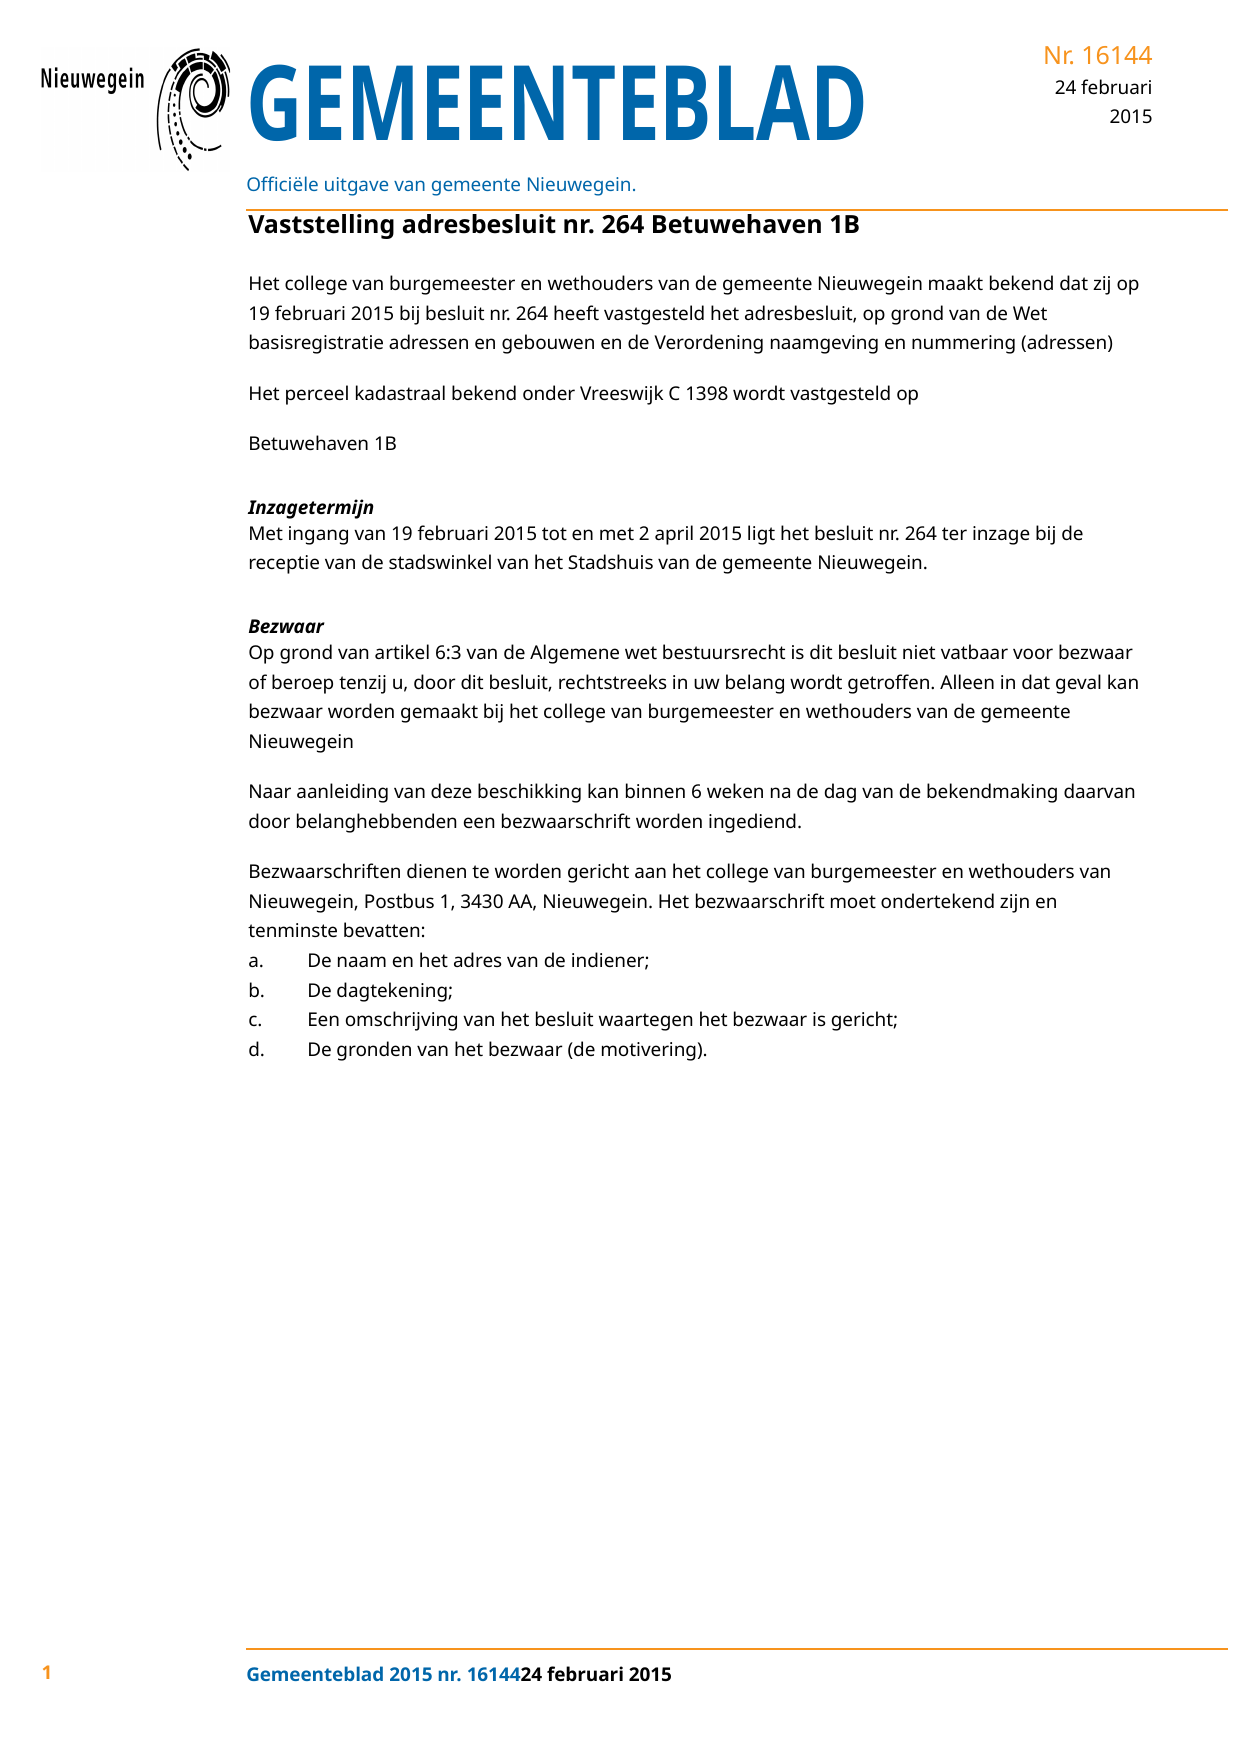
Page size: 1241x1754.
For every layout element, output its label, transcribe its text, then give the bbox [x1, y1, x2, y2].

text Het college van burgemeester en wethouders van de gemeente Nieuwegein maakt bekend dat zij op 19 februari 2015 bij besluit nr. 264 heeft vastgesteld het adresbesluit, op grond van de Wet basisregistratie adressen en gebouwen en de Verordening naamgeving en nummering (adressen) [248, 270, 1152, 355]
text Met ingang van 19 februari 2015 tot en met 2 april 2015 ligt het besluit nr. 264 ter inzage bij de receptie van de stadswinkel van het Stadshuis van de gemeente Nieuwegein. [248, 520, 1152, 575]
text Vaststelling adresbesluit nr. 264 Betuwehaven 1B [248, 211, 1152, 241]
list De naam en het adres van de indiener; [248, 947, 1152, 973]
text Betuwehaven 1B [248, 430, 1152, 456]
list De gronden van het bezwaar (de motivering). [248, 1036, 1152, 1062]
text Inzagetermijn [248, 494, 1152, 520]
list Een omschrijving van het besluit waartegen het bezwaar is gericht; [248, 1006, 1152, 1032]
text Op grond van artikel 6:3 van de Algemene wet bestuursrecht is dit besluit niet vatbaar voor bezwaar of beroep tenzij u, door dit besluit, rechtstreeks in uw belang wordt getroffen. Alleen in dat geval kan bezwaar worden gemaakt bij het college van burgemeester en wethouders van de gemeente Nieuwegein [248, 639, 1152, 754]
text Het perceel kadastraal bekend onder Vreeswijk C 1398 wordt vastgesteld op [248, 380, 1152, 406]
text Naar aanleiding van deze beschikking kan binnen 6 weken na de dag van de bekendmaking daarvan door belanghebbenden een bezwaarschrift worden ingediend. [248, 778, 1152, 834]
text Bezwaarschriften dienen te worden gericht aan het college van burgemeester en wethouders van Nieuwegein, Postbus 1, 3430 AA, Nieuwegein. Het bezwaarschrift moet ondertekend zijn en tenminste bevatten: [248, 858, 1152, 943]
picture [41, 47, 231, 172]
list De dagtekening; [248, 977, 1152, 1002]
text Bezwaar [248, 613, 1152, 639]
